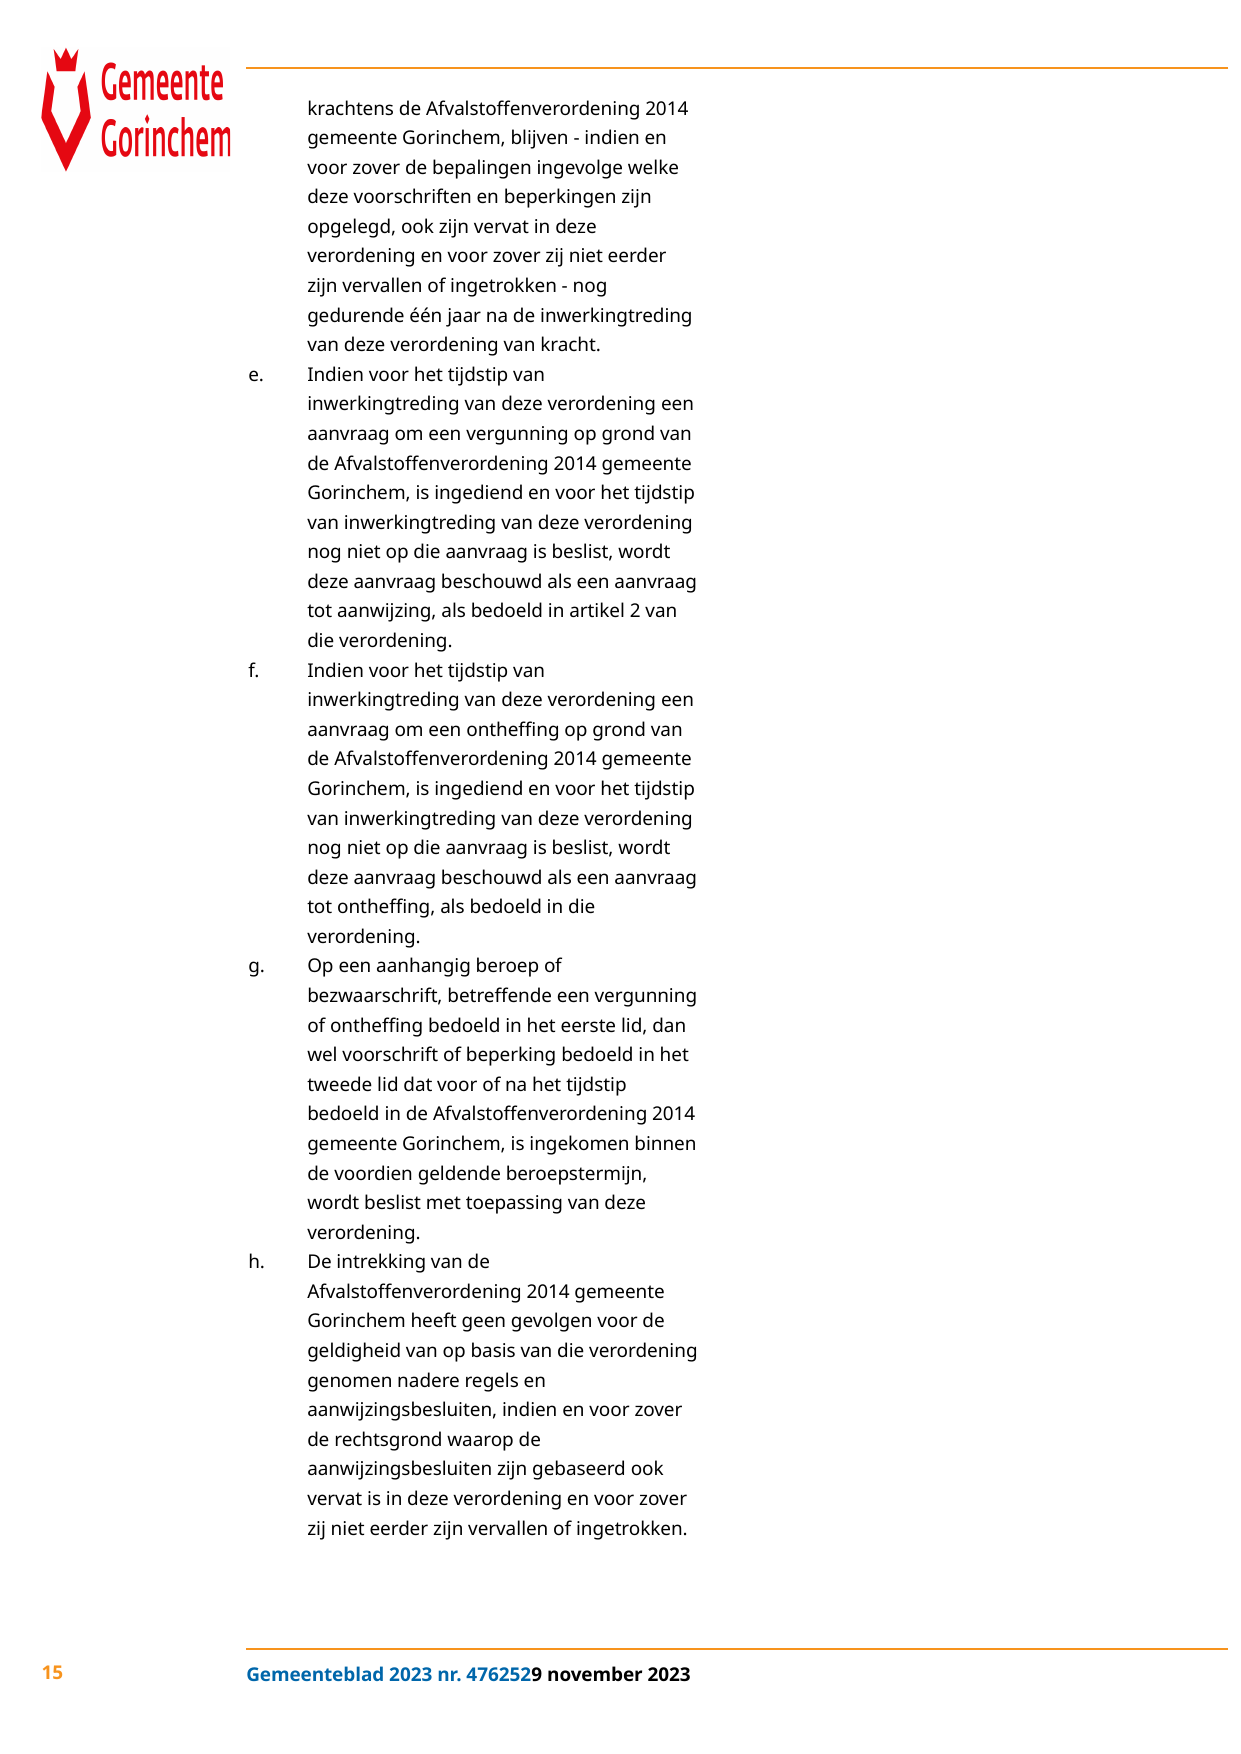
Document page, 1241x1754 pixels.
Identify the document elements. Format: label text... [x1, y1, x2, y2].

table_cell [700, 95, 1152, 1541]
table_cell krachtens de Afvalstoffenverordening 2014 gemeente Gorinchem, blijven - indien en voor zover de bepalingen ingevolge welke deze voorschriften en beperkingen zijn opgelegd, ook zijn vervat in deze verordening en voor zover zij niet eerder zijn vervallen of ingetrokken - nog gedurende één jaar na de inwerkingtreding van deze verordening van kracht. Indien voor het tijdstip van inwerkingtreding van deze verordening een aanvraag om een vergunning op grond van de Afvalstoffenverordening 2014 gemeente Gorinchem, is ingediend en voor het tijdstip van inwerkingtreding van deze verordening nog niet op die aanvraag is beslist, wordt deze aanvraag beschouwd als een aanvraag tot aanwijzing, als bedoeld in artikel 2 van die verordening. Indien voor het tijdstip van inwerkingtreding van deze verordening een aanvraag om een ontheffing op grond van de Afvalstoffenverordening 2014 gemeente Gorinchem, is ingediend en voor het tijdstip van inwerkingtreding van deze verordening nog niet op die aanvraag is beslist, wordt deze aanvraag beschouwd als een aanvraag tot ontheffing, als bedoeld in die verordening. Op een aanhangig beroep of bezwaarschrift, betreffende een vergunning of ontheffing bedoeld in het eerste lid, dan wel voorschrift of beperking bedoeld in het tweede lid dat voor of na het tijdstip bedoeld in de Afvalstoffenverordening 2014 gemeente Gorinchem, is ingekomen binnen de voordien geldende beroepstermijn, wordt beslist met toepassing van deze verordening. De intrekking van de Afvalstoffenverordening 2014 gemeente Gorinchem heeft geen gevolgen voor de geldigheid van op basis van die verordening genomen nadere regels en aanwijzingsbesluiten, indien en voor zover de rechtsgrond waarop de aanwijzingsbesluiten zijn gebaseerd ook vervat is in deze verordening en voor zover zij niet eerder zijn vervallen of ingetrokken. [248, 95, 700, 1541]
picture [41, 47, 231, 172]
